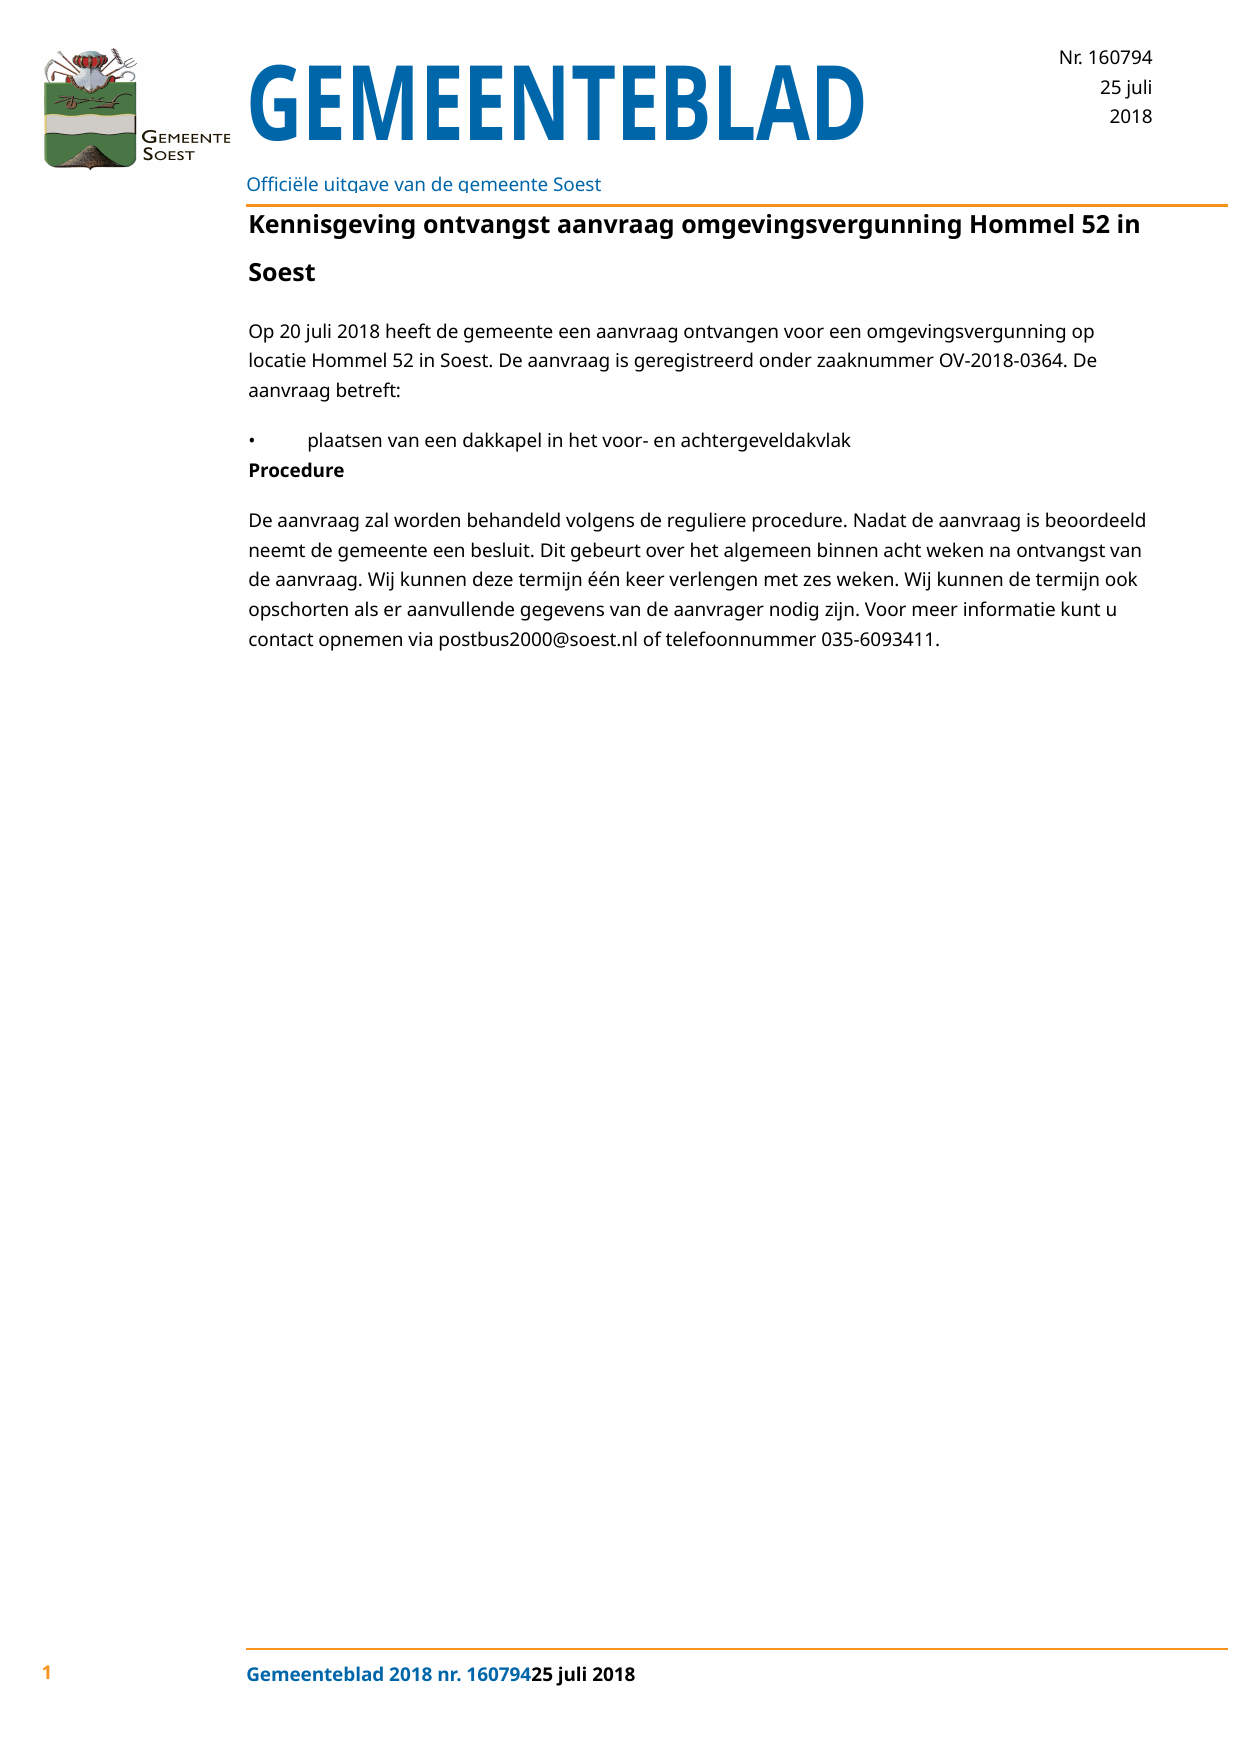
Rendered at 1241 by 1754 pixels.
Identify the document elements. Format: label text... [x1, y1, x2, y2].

text Op 20 juli 2018 heeft de gemeente een aanvraag ontvangen voor een omgevingsvergunning op locatie Hommel 52 in Soest. De aanvraag is geregistreerd onder zaaknummer OV-2018-0364. De aanvraag betreft: [248, 318, 1152, 403]
text De aanvraag zal worden behandeld volgens de reguliere procedure. Nadat de aanvraag is beoordeeld neemt de gemeente een besluit. Dit gebeurt over het algemeen binnen acht weken na ontvangst van de aanvraag. Wij kunnen deze termijn één keer verlengen met zes weken. Wij kunnen de termijn ook opschorten als er aanvullende gegevens van de aanvrager nodig zijn. Voor meer informatie kunt u contact opnemen via postbus2000@soest.nl of telefoonnummer 035-6093411. [248, 507, 1152, 652]
text Kennisgeving ontvangst aanvraag omgevingsvergunning Hommel 52 in Soest [248, 207, 1152, 288]
list plaatsen van een dakkapel in het voor- en achtergeveldakvlak [248, 427, 1152, 453]
picture [41, 47, 231, 172]
text Procedure [248, 457, 1152, 483]
